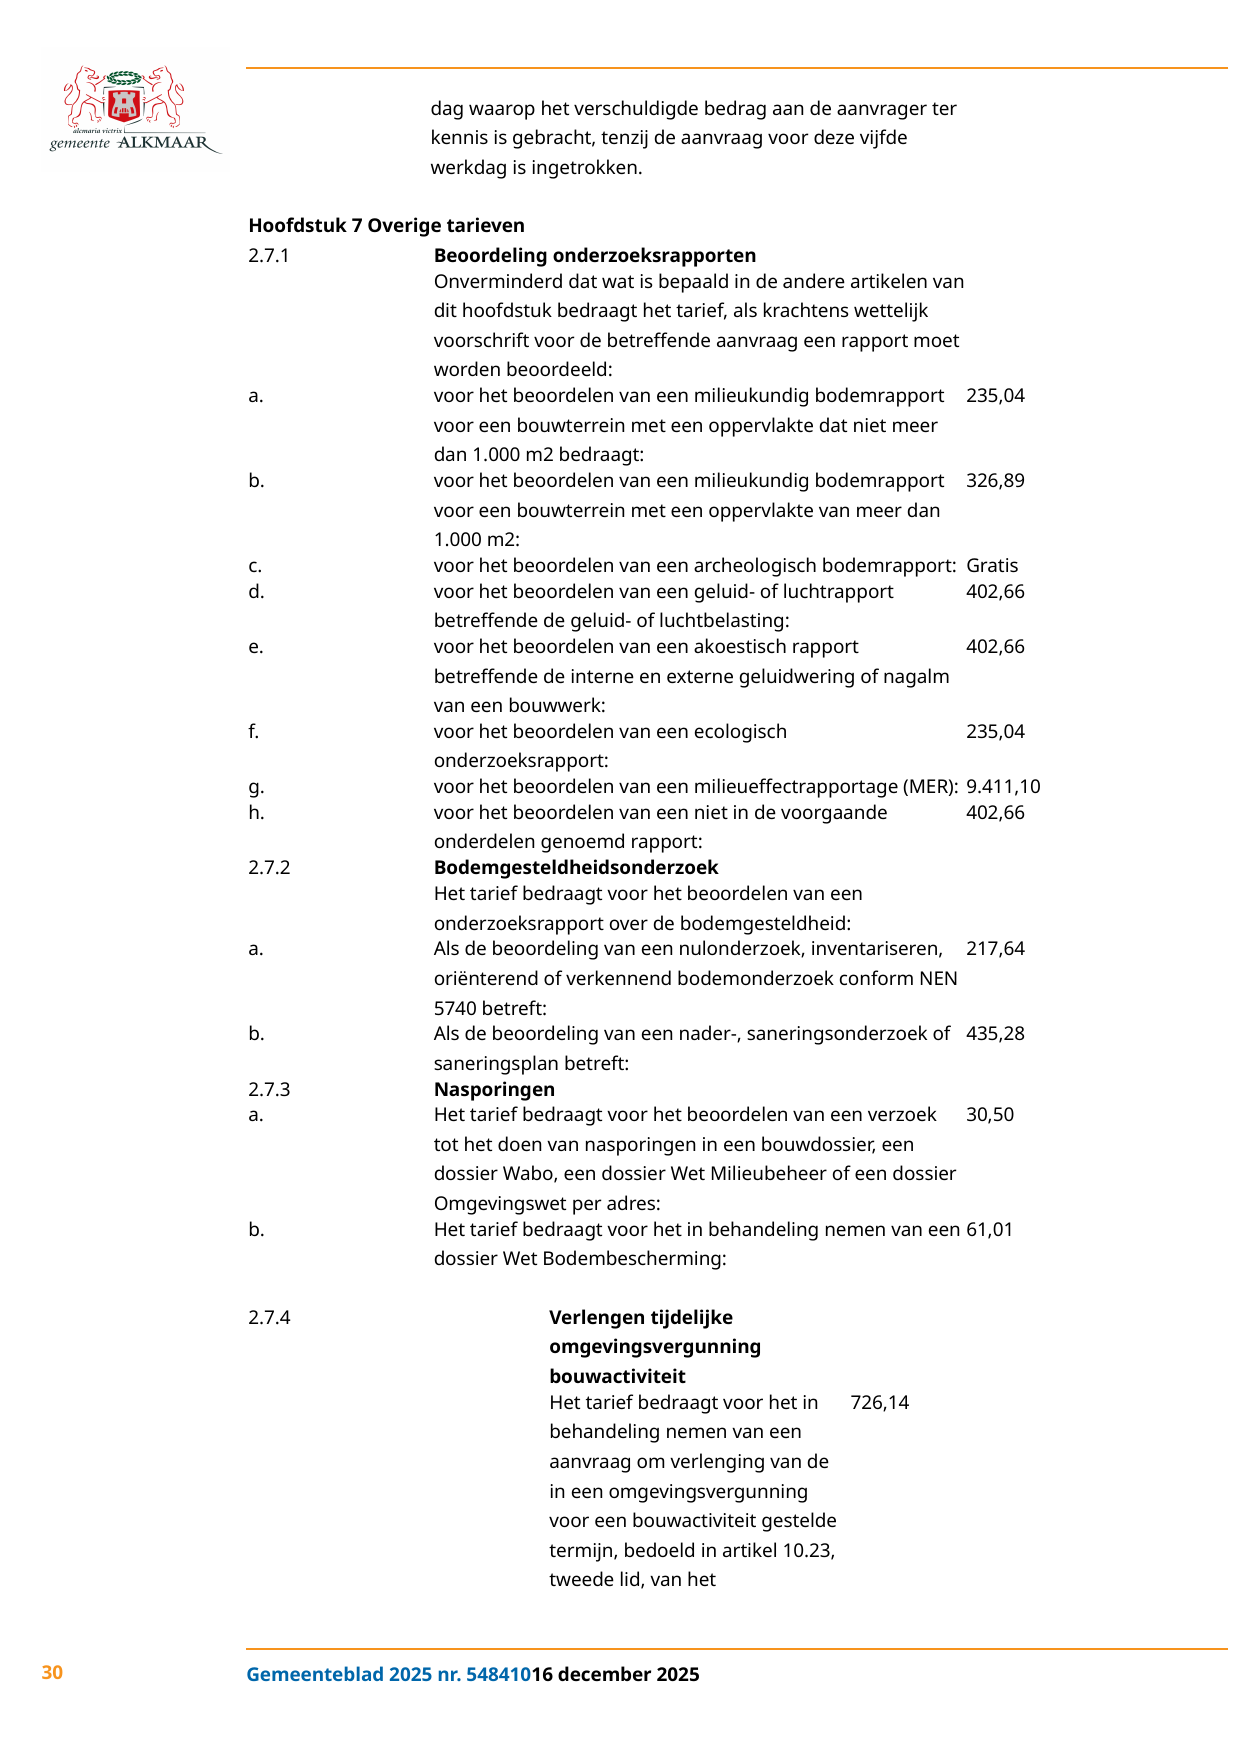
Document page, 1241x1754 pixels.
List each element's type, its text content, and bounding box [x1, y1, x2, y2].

table_cell 235,04 [966, 383, 1152, 467]
table_header [850, 1304, 1152, 1389]
table_cell 726,14 [850, 1389, 1152, 1592]
table_cell voor het beoordelen van een akoestisch rapport betreffende de interne en externe geluidwering of nagalm van een bouwwerk: [434, 633, 966, 718]
table_cell a. [248, 383, 433, 467]
table_cell [248, 1389, 549, 1592]
table_cell voor het beoordelen van een milieukundig bodemrapport voor een bouwterrein met een oppervlakte dat niet meer dan 1.000 m2 bedraagt: [434, 383, 966, 467]
table_cell Nasporingen [434, 1076, 966, 1101]
table_cell 2.7.3 [248, 1076, 433, 1101]
table_cell 61,01 [966, 1216, 1152, 1271]
table_cell b. [248, 1216, 433, 1271]
table_cell 402,66 [966, 633, 1152, 718]
table_header 2.7.4 [248, 1304, 549, 1389]
table_cell voor het beoordelen van een ecologisch onderzoeksrapport: [434, 718, 966, 773]
table_header Beoordeling onderzoeksrapporten [434, 242, 966, 268]
table_cell [966, 855, 1152, 880]
table_cell Bodemgesteldheidsonderzoek [434, 855, 966, 880]
table_cell 2.7.2 [248, 855, 433, 880]
table_cell Onverminderd dat wat is bepaald in de andere artikelen van dit hoofdstuk bedraagt het tarief, als krachtens wettelijk voorschrift voor de betreffende aanvraag een rapport moet worden beoordeeld: [434, 268, 966, 382]
table_cell voor het beoordelen van een archeologisch bodemrapport: [434, 552, 966, 578]
table_cell 30,50 [966, 1101, 1152, 1216]
table_cell [248, 880, 433, 936]
table_cell [248, 95, 430, 180]
table_cell e. [248, 633, 433, 718]
table_cell Als de beoordeling van een nader-, saneringsonderzoek of saneringsplan betreft: [434, 1020, 966, 1076]
table_header [966, 242, 1152, 268]
table_cell Gratis [966, 552, 1152, 578]
table_cell b. [248, 467, 433, 552]
table_cell d. [248, 578, 433, 633]
table_cell voor het beoordelen van een milieukundig bodemrapport voor een bouwterrein met een oppervlakte van meer dan 1.000 m2: [434, 467, 966, 552]
table_cell Het tarief bedraagt voor het in behandeling nemen van een aanvraag om verlenging van de in een omgevingsvergunning voor een bouwactiviteit gestelde termijn, bedoeld in artikel 10.23, tweede lid, van het [549, 1389, 850, 1592]
table_cell g. [248, 774, 433, 799]
table_cell 326,89 [966, 467, 1152, 552]
table_header Verlengen tijdelijke omgevingsvergunning bouwactiviteit [549, 1304, 850, 1389]
table_cell 402,66 [966, 578, 1152, 633]
table_cell 402,66 [966, 799, 1152, 854]
table_cell h. [248, 799, 433, 854]
table_cell [966, 268, 1152, 382]
text Hoofdstuk 7 Overige tarieven [248, 212, 1152, 238]
table_cell [966, 1076, 1152, 1101]
table_cell Als de beoordeling van een nulonderzoek, inventariseren, oriënterend of verkennend bodemonderzoek conform NEN 5740 betreft: [434, 936, 966, 1020]
table_cell 217,64 [966, 936, 1152, 1020]
table_cell c. [248, 552, 433, 578]
table_cell voor het beoordelen van een milieueffectrapportage (MER): [434, 774, 966, 799]
table_cell b. [248, 1020, 433, 1076]
table_cell f. [248, 718, 433, 773]
table_cell voor het beoordelen van een niet in de voorgaande onderdelen genoemd rapport: [434, 799, 966, 854]
table_cell [248, 268, 433, 382]
table_cell [969, 95, 1152, 180]
picture [41, 47, 231, 172]
table_cell Het tarief bedraagt voor het beoordelen van een onderzoeksrapport over de bodemgesteldheid: [434, 880, 966, 936]
table_cell 435,28 [966, 1020, 1152, 1076]
table_cell Het tarief bedraagt voor het beoordelen van een verzoek tot het doen van nasporingen in een bouwdossier, een dossier Wabo, een dossier Wet Milieubeheer of een dossier Omgevingswet per adres: [434, 1101, 966, 1216]
table_cell a. [248, 936, 433, 1020]
table_cell 235,04 [966, 718, 1152, 773]
table_cell [966, 880, 1152, 936]
table_cell a. [248, 1101, 433, 1216]
table_header 2.7.1 [248, 242, 433, 268]
table_cell dag waarop het verschuldigde bedrag aan de aanvrager ter kennis is gebracht, tenzij de aanvraag voor deze vijfde werkdag is ingetrokken. [430, 95, 969, 180]
table_cell Het tarief bedraagt voor het in behandeling nemen van een dossier Wet Bodembescherming: [434, 1216, 966, 1271]
table_cell voor het beoordelen van een geluid- of luchtrapport betreffende de geluid- of luchtbelasting: [434, 578, 966, 633]
table_cell 9.411,10 [966, 774, 1152, 799]
